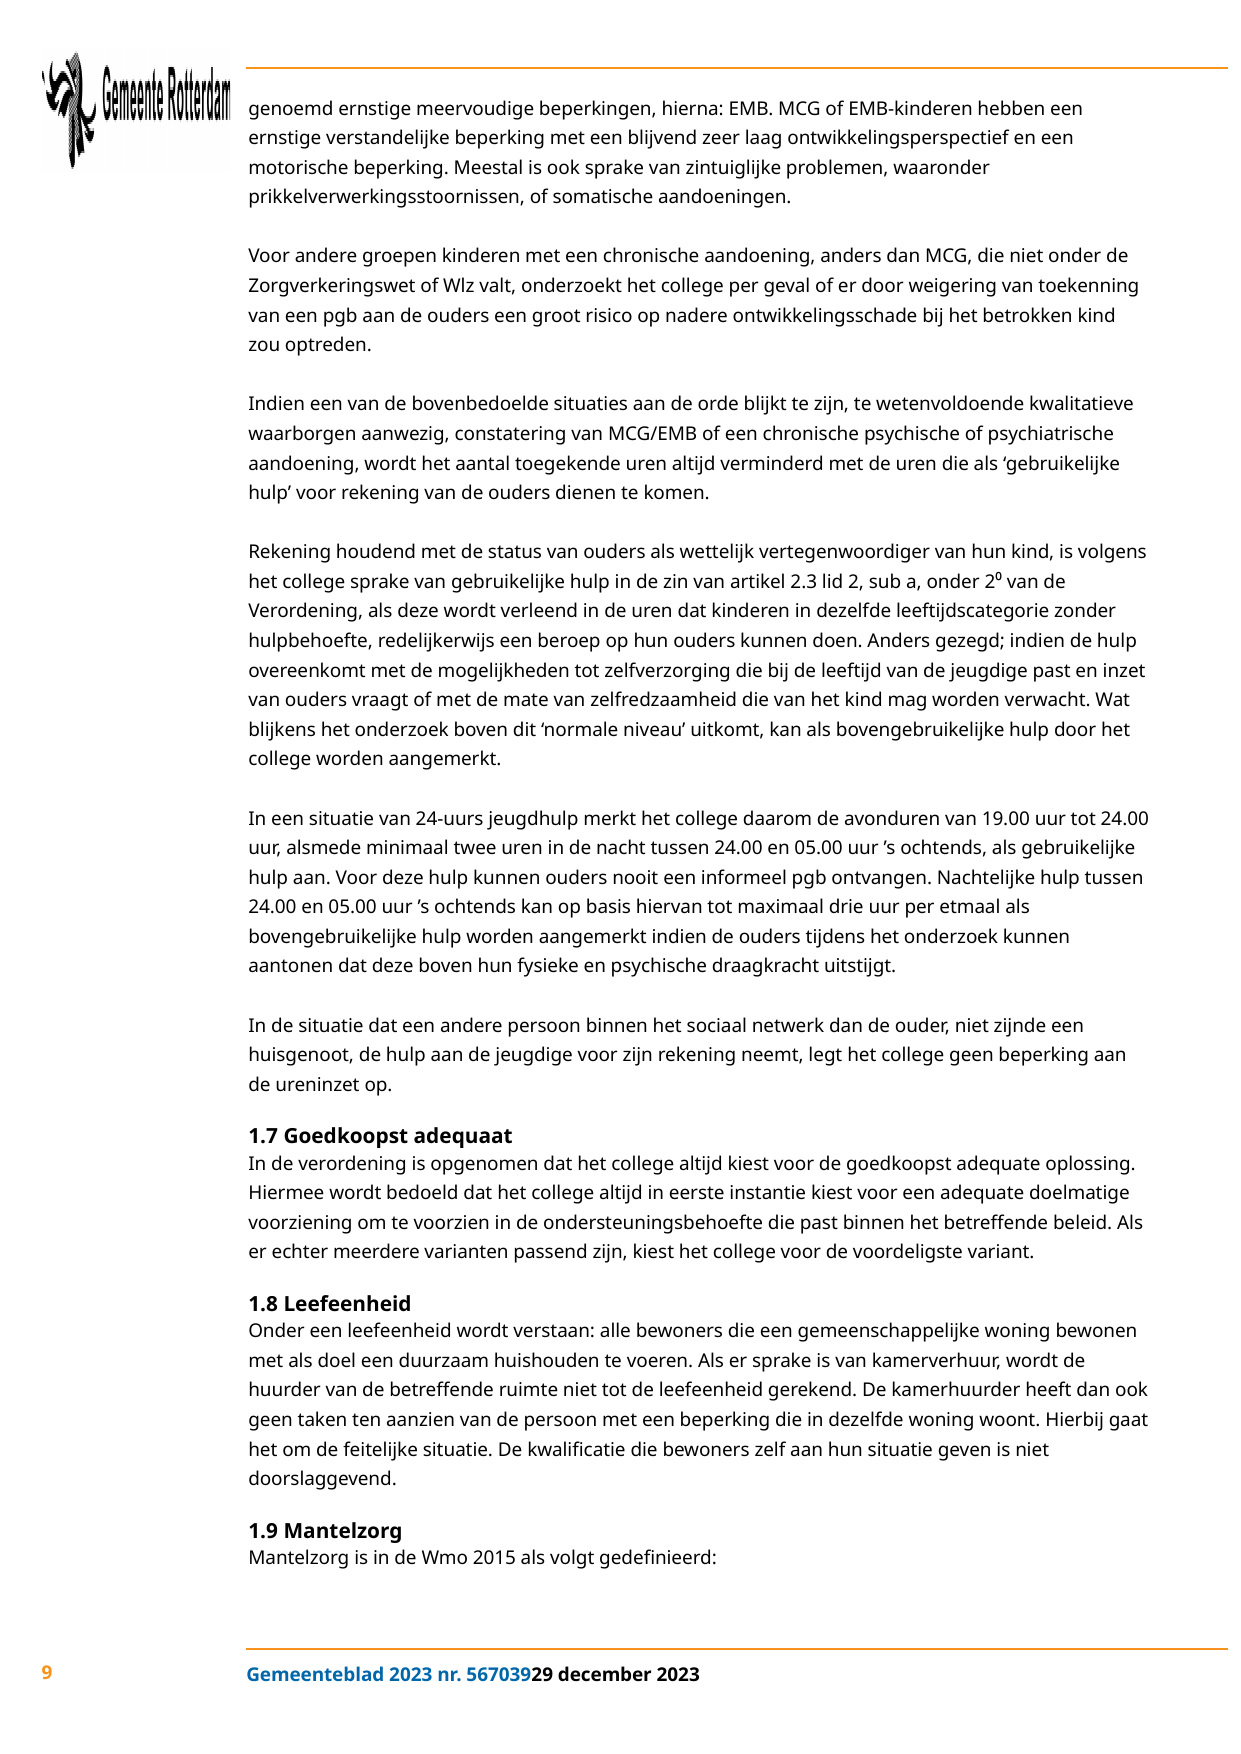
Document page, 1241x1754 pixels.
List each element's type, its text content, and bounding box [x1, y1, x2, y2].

text Voor andere groepen kinderen met een chronische aandoening, anders dan MCG, die niet onder de Zorgverkeringswet of Wlz valt, onderzoekt het college per geval of er door weigering van toekenning van een pgb aan de ouders een groot risico op nadere ontwikkelingsschade bij het betrokken kind zou optreden. [248, 243, 1152, 357]
text 1.8 Leefeenheid [248, 1289, 1152, 1317]
text In een situatie van 24-uurs jeugdhulp merkt het college daarom de avonduren van 19.00 uur tot 24.00 uur, alsmede minimaal twee uren in de nacht tussen 24.00 en 05.00 uur ’s ochtends, als gebruikelijke hulp aan. Voor deze hulp kunnen ouders nooit een informeel pgb ontvangen. Nachtelijke hulp tussen 24.00 en 05.00 uur ’s ochtends kan op basis hiervan tot maximaal drie uur per etmaal als bovengebruikelijke hulp worden aangemerkt indien de ouders tijdens het onderzoek kunnen aantonen dat deze boven hun fysieke en psychische draagkracht uitstijgt. [248, 805, 1152, 978]
picture [41, 47, 231, 172]
text Mantelzorg is in de Wmo 2015 als volgt gedefinieerd: [248, 1544, 1152, 1570]
text Rekening houdend met de status van ouders als wettelijk vertegenwoordiger van hun kind, is volgens het college sprake van gebruikelijke hulp in de zin van artikel 2.3 lid 2, sub a, onder 2⁰ van de Verordening, als deze wordt verleend in de uren dat kinderen in dezelfde leeftijdscategorie zonder hulpbehoefte, redelijkerwijs een beroep op hun ouders kunnen doen. Anders gezegd; indien de hulp overeenkomt met de mogelijkheden tot zelfverzorging die bij de leeftijd van de jeugdige past en inzet van ouders vraagt of met de mate van zelfredzaamheid die van het kind mag worden verwacht. Wat blijkens het onderzoek boven dit ‘normale niveau’ uitkomt, kan als bovengebruikelijke hulp door het college worden aangemerkt. [248, 538, 1152, 771]
text genoemd ernstige meervoudige beperkingen, hierna: EMB. MCG of EMB-kinderen hebben een ernstige verstandelijke beperking met een blijvend zeer laag ontwikkelingsperspectief en een motorische beperking. Meestal is ook sprake van zintuiglijke problemen, waaronder prikkelverwerkingsstoornissen, of somatische aandoeningen. [248, 95, 1152, 209]
text In de verordening is opgenomen dat het college altijd kiest voor de goedkoopst adequate oplossing. Hiermee wordt bedoeld dat het college altijd in eerste instantie kiest voor een adequate doelmatige voorziening om te voorzien in de ondersteuningsbehoefte die past binnen het betreffende beleid. Als er echter meerdere varianten passend zijn, kiest het college voor de voordeligste variant. [248, 1150, 1152, 1264]
text Indien een van de bovenbedoelde situaties aan de orde blijkt te zijn, te wetenvoldoende kwalitatieve waarborgen aanwezig, constatering van MCG/EMB of een chronische psychische of psychiatrische aandoening, wordt het aantal toegekende uren altijd verminderd met de uren die als ‘gebruikelijke hulp’ voor rekening van de ouders dienen te komen. [248, 391, 1152, 505]
text 1.7 Goedkoopst adequaat [248, 1121, 1152, 1150]
text In de situatie dat een andere persoon binnen het sociaal netwerk dan de ouder, niet zijnde een huisgenoot, de hulp aan de jeugdige voor zijn rekening neemt, legt het college geen beperking aan de ureninzet op. [248, 1012, 1152, 1097]
text 1.9 Mantelzorg [248, 1516, 1152, 1544]
text Onder een leefeenheid wordt verstaan: alle bewoners die een gemeenschappelijke woning bewonen met als doel een duurzaam huishouden te voeren. Als er sprake is van kamerverhuur, wordt de huurder van de betreffende ruimte niet tot de leefeenheid gerekend. De kamerhuurder heeft dan ook geen taken ten aanzien van de persoon met een beperking die in dezelfde woning woont. Hierbij gaat het om de feitelijke situatie. De kwalificatie die bewoners zelf aan hun situatie geven is niet doorslaggevend. [248, 1317, 1152, 1491]
